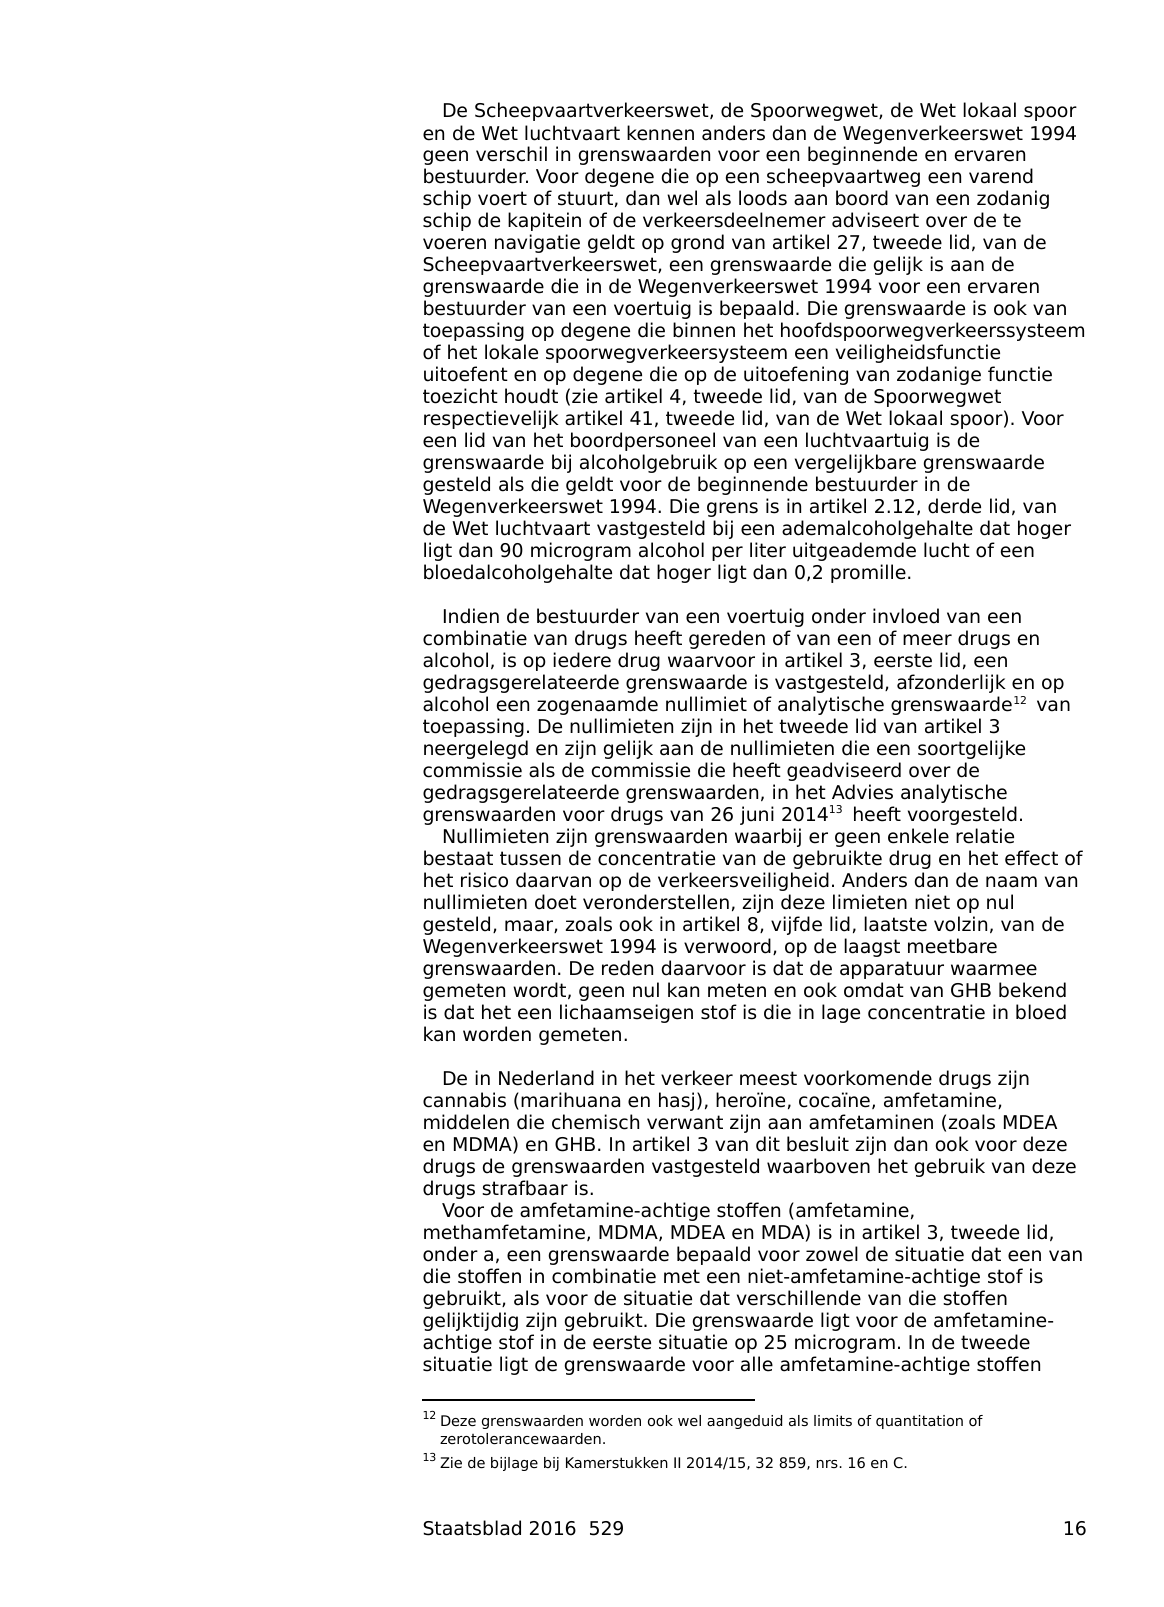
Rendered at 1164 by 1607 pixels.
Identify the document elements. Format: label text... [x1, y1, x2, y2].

text Voor de amfetamine-achtige stoffen (amfetamine, methamfetamine, MDMA, MDEA en MDA) is in artikel 3, tweede lid, onder a, een grenswaarde bepaald voor zowel de situatie dat een van die stoffen in combinatie met een niet-amfetamine-achtige stof is gebruikt, als voor de situatie dat verschillende van die stoffen gelijktijdig zijn gebruikt. Die grenswaarde ligt voor de amfetamine-achtige stof in de eerste situatie op 25 microgram. In de tweede situatie ligt de grenswaarde voor alle amfetamine-achtige stoffen [422, 1200, 1087, 1376]
text De Scheepvaartverkeerswet, de Spoorwegwet, de Wet lokaal spoor en de Wet luchtvaart kennen anders dan de Wegenverkeerswet 1994 geen verschil in grenswaarden voor een beginnende en ervaren bestuurder. Voor degene die op een scheepvaartweg een varend schip voert of stuurt, dan wel als loods aan boord van een zodanig schip de kapitein of de verkeersdeelnemer adviseert over de te voeren navigatie geldt op grond van artikel 27, tweede lid, van de Scheepvaartverkeerswet, een grenswaarde die gelijk is aan de grenswaarde die in de Wegenverkeerswet 1994 voor een ervaren bestuurder van een voertuig is bepaald. Die grenswaarde is ook van toepassing op degene die binnen het hoofdspoorwegverkeerssysteem of het lokale spoorwegverkeersysteem een veiligheidsfunctie uitoefent en op degene die op de uitoefening van zodanige functie toezicht houdt (zie artikel 4, tweede lid, van de Spoorwegwet respectievelijk artikel 41, tweede lid, van de Wet lokaal spoor). Voor een lid van het boordpersoneel van een luchtvaartuig is de grenswaarde bij alcoholgebruik op een vergelijkbare grenswaarde gesteld als die geldt voor de beginnende bestuurder in de Wegenverkeerswet 1994. Die grens is in artikel 2.12, derde lid, van de Wet luchtvaart vastgesteld bij een ademalcoholgehalte dat hoger ligt dan 90 microgram alcohol per liter uitgeademde lucht of een bloedalcoholgehalte dat hoger ligt dan 0,2 promille. [422, 100, 1087, 584]
text Indien de bestuurder van een voertuig onder invloed van een combinatie van drugs heeft gereden of van een of meer drugs en alcohol, is op iedere drug waarvoor in artikel 3, eerste lid, een gedragsgerelateerde grenswaarde is vastgesteld, afzonderlijk en op alcohol een zogenaamde nullimiet of analytische grenswaarde van toepassing. De nullimieten zijn in het tweede lid van artikel 3 neergelegd en zijn gelijk aan de nullimieten die een soortgelijke commissie als de commissie die heeft geadviseerd over de gedragsgerelateerde grenswaarden, in het Advies analytische grenswaarden voor drugs van 26 juni 2014 heeft voorgesteld. [422, 606, 1087, 826]
text Nullimieten zijn grenswaarden waarbij er geen enkele relatie bestaat tussen de concentratie van de gebruikte drug en het effect of het risico daarvan op de verkeersveiligheid. Anders dan de naam van nullimieten doet veronderstellen, zijn deze limieten niet op nul gesteld, maar, zoals ook in artikel 8, vijfde lid, laatste volzin, van de Wegenverkeerswet 1994 is verwoord, op de laagst meetbare grenswaarden. De reden daarvoor is dat de apparatuur waarmee gemeten wordt, geen nul kan meten en ook omdat van GHB bekend is dat het een lichaamseigen stof is die in lage concentratie in bloed kan worden gemeten. [422, 826, 1087, 1046]
text Deze grenswaarden worden ook wel aangeduid als limits of quantitation of zerotolerancewaarden. [422, 1409, 1087, 1448]
text De in Nederland in het verkeer meest voorkomende drugs zijn cannabis (marihuana en hasj), heroïne, cocaïne, amfetamine, middelen die chemisch verwant zijn aan amfetaminen (zoals MDEA en MDMA) en GHB. In artikel 3 van dit besluit zijn dan ook voor deze drugs de grenswaarden vastgesteld waarboven het gebruik van deze drugs strafbaar is. [422, 1068, 1087, 1200]
text Zie de bijlage bij Kamerstukken II 2014/15, 32 859, nrs. 16 en C. [422, 1451, 1087, 1473]
